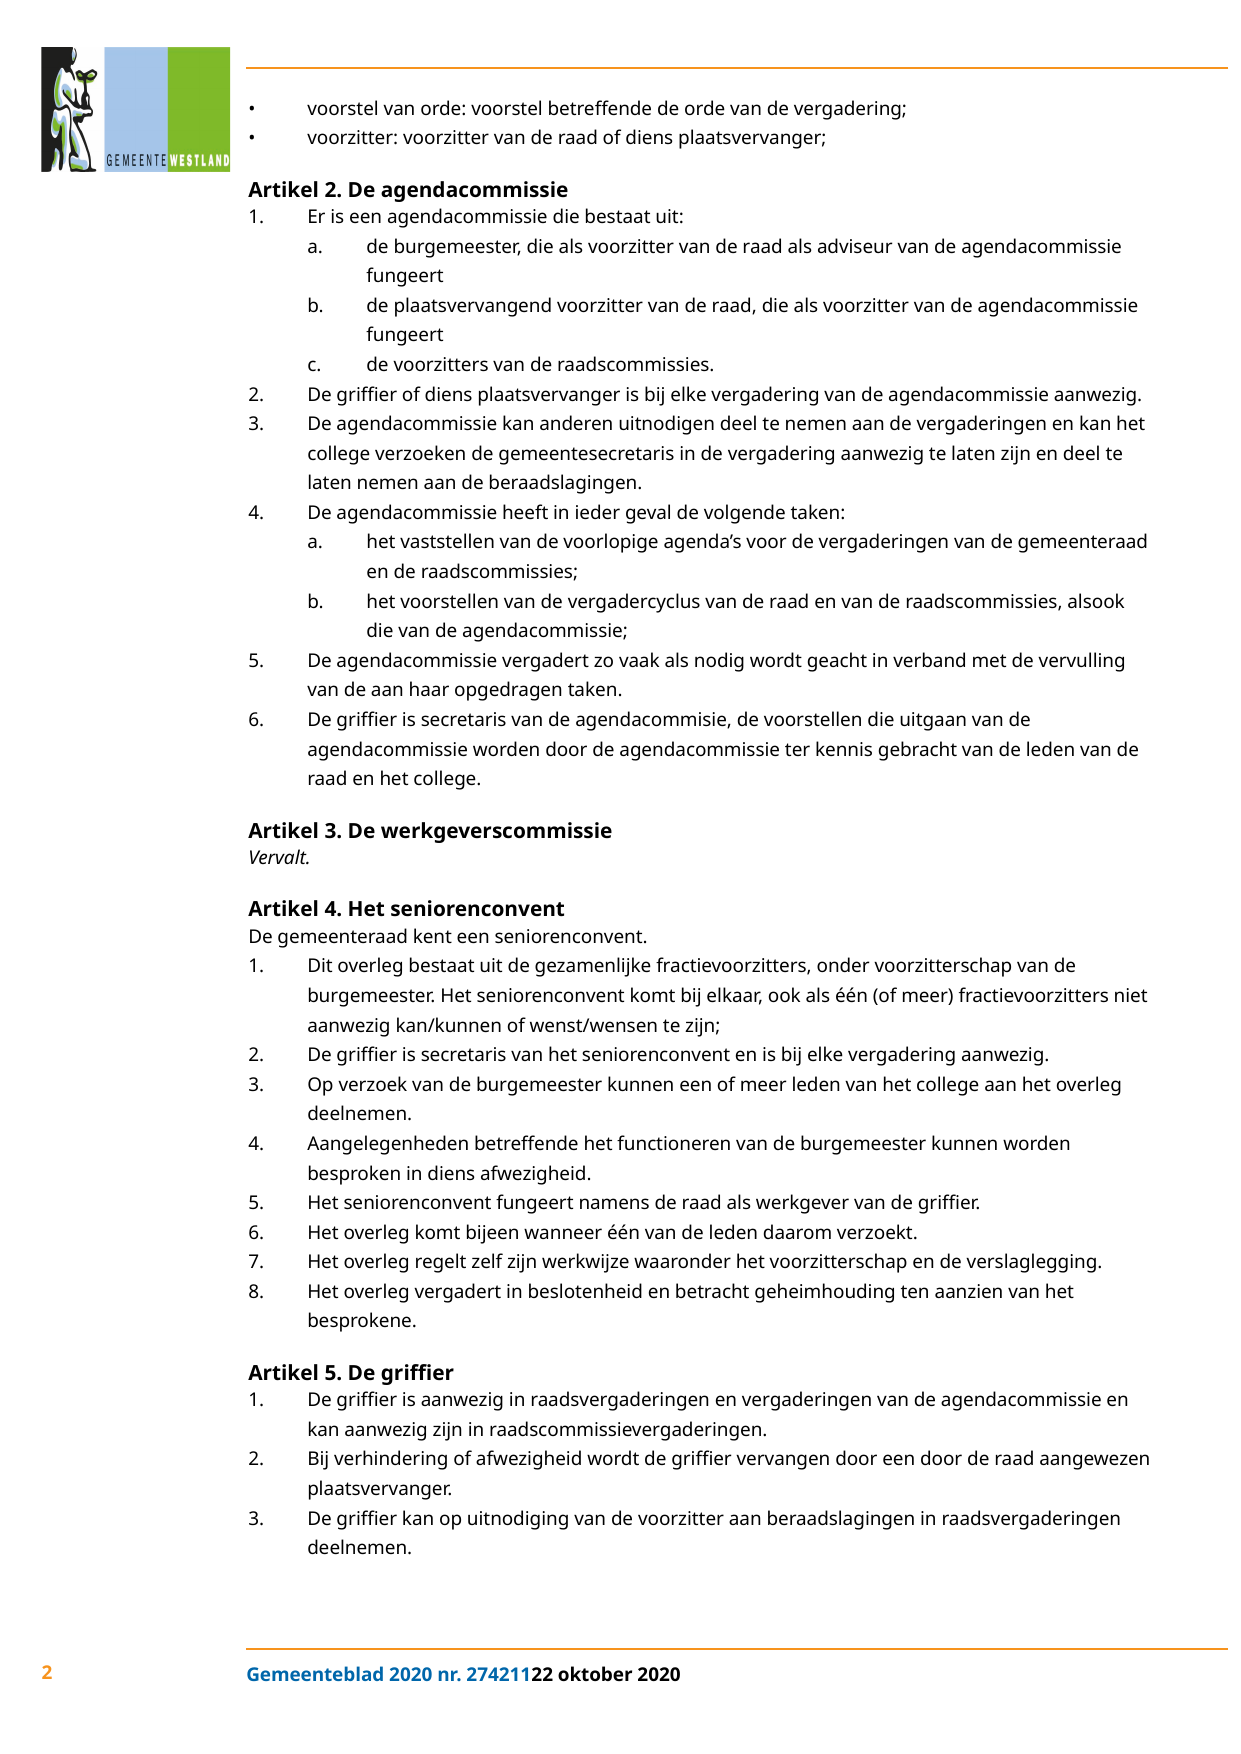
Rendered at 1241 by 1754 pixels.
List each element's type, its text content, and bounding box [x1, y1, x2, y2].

text Vervalt. [248, 844, 1152, 870]
text Artikel 5. De griffier [248, 1358, 1152, 1386]
text De gemeenteraad kent een seniorenconvent. [248, 923, 1152, 949]
list Het overleg regelt zelf zijn werkwijze waaronder het voorzitterschap en de verslaglegging. [248, 1248, 1152, 1274]
list De griffier is aanwezig in raadsvergaderingen en vergaderingen van de agendacommissie en kan aanwezig zijn in raadscommissievergaderingen. [248, 1386, 1152, 1442]
list De agendacommissie heeft in ieder geval de volgende taken: [248, 499, 1152, 525]
list voorstel van orde: voorstel betreffende de orde van de vergadering; [248, 95, 1152, 121]
picture [41, 47, 231, 172]
list Het overleg komt bijeen wanneer één van de leden daarom verzoekt. [248, 1219, 1152, 1244]
list Op verzoek van de burgemeester kunnen een of meer leden van het college aan het overleg deelnemen. [248, 1071, 1152, 1126]
text Artikel 4. Het seniorenconvent [248, 894, 1152, 923]
list voorzitter: voorzitter van de raad of diens plaatsvervanger; [248, 124, 1152, 150]
list Er is een agendacommissie die bestaat uit: [248, 203, 1152, 229]
list Bij verhindering of afwezigheid wordt de griffier vervangen door een door de raad aangewezen plaatsvervanger. [248, 1446, 1152, 1501]
list De griffier kan op uitnodiging van de voorzitter aan beraadslagingen in raadsvergaderingen deelnemen. [248, 1505, 1152, 1560]
list Dit overleg bestaat uit de gezamenlijke fractievoorzitters, onder voorzitterschap van de burgemeester. Het seniorenconvent komt bij elkaar, ook als één (of meer) fractievoorzitters niet aanwezig kan/kunnen of wenst/wensen te zijn; [248, 953, 1152, 1037]
text Artikel 3. De werkgeverscommissie [248, 816, 1152, 844]
list De griffier is secretaris van het seniorenconvent en is bij elke vergadering aanwezig. [248, 1041, 1152, 1067]
list het voorstellen van de vergadercyclus van de raad en van de raadscommissies, alsook die van de agendacommissie; [307, 588, 1152, 643]
list het vaststellen van de voorlopige agenda’s voor de vergaderingen van de gemeenteraad en de raadscommissies; [307, 529, 1152, 584]
list De agendacommissie vergadert zo vaak als nodig wordt geacht in verband met de vervulling van de aan haar opgedragen taken. [248, 647, 1152, 702]
text Artikel 2. De agendacommissie [248, 175, 1152, 203]
list De griffier is secretaris van de agendacommisie, de voorstellen die uitgaan van de agendacommissie worden door de agendacommissie ter kennis gebracht van de leden van de raad en het college. [248, 706, 1152, 791]
list Het seniorenconvent fungeert namens de raad als werkgever van de griffier. [248, 1189, 1152, 1215]
list Aangelegenheden betreffende het functioneren van de burgemeester kunnen worden besproken in diens afwezigheid. [248, 1130, 1152, 1185]
list Het overleg vergadert in beslotenheid en betracht geheimhouding ten aanzien van het besprokene. [248, 1278, 1152, 1333]
list De agendacommissie kan anderen uitnodigen deel te nemen aan de vergaderingen en kan het college verzoeken de gemeentesecretaris in de vergadering aanwezig te laten zijn en deel te laten nemen aan de beraadslagingen. [248, 410, 1152, 495]
list de burgemeester, die als voorzitter van de raad als adviseur van de agendacommissie fungeert [307, 233, 1152, 288]
list de voorzitters van de raadscommissies. [307, 351, 1152, 377]
list de plaatsvervangend voorzitter van de raad, die als voorzitter van de agendacommissie fungeert [307, 292, 1152, 347]
list De griffier of diens plaatsvervanger is bij elke vergadering van de agendacommissie aanwezig. [248, 381, 1152, 406]
